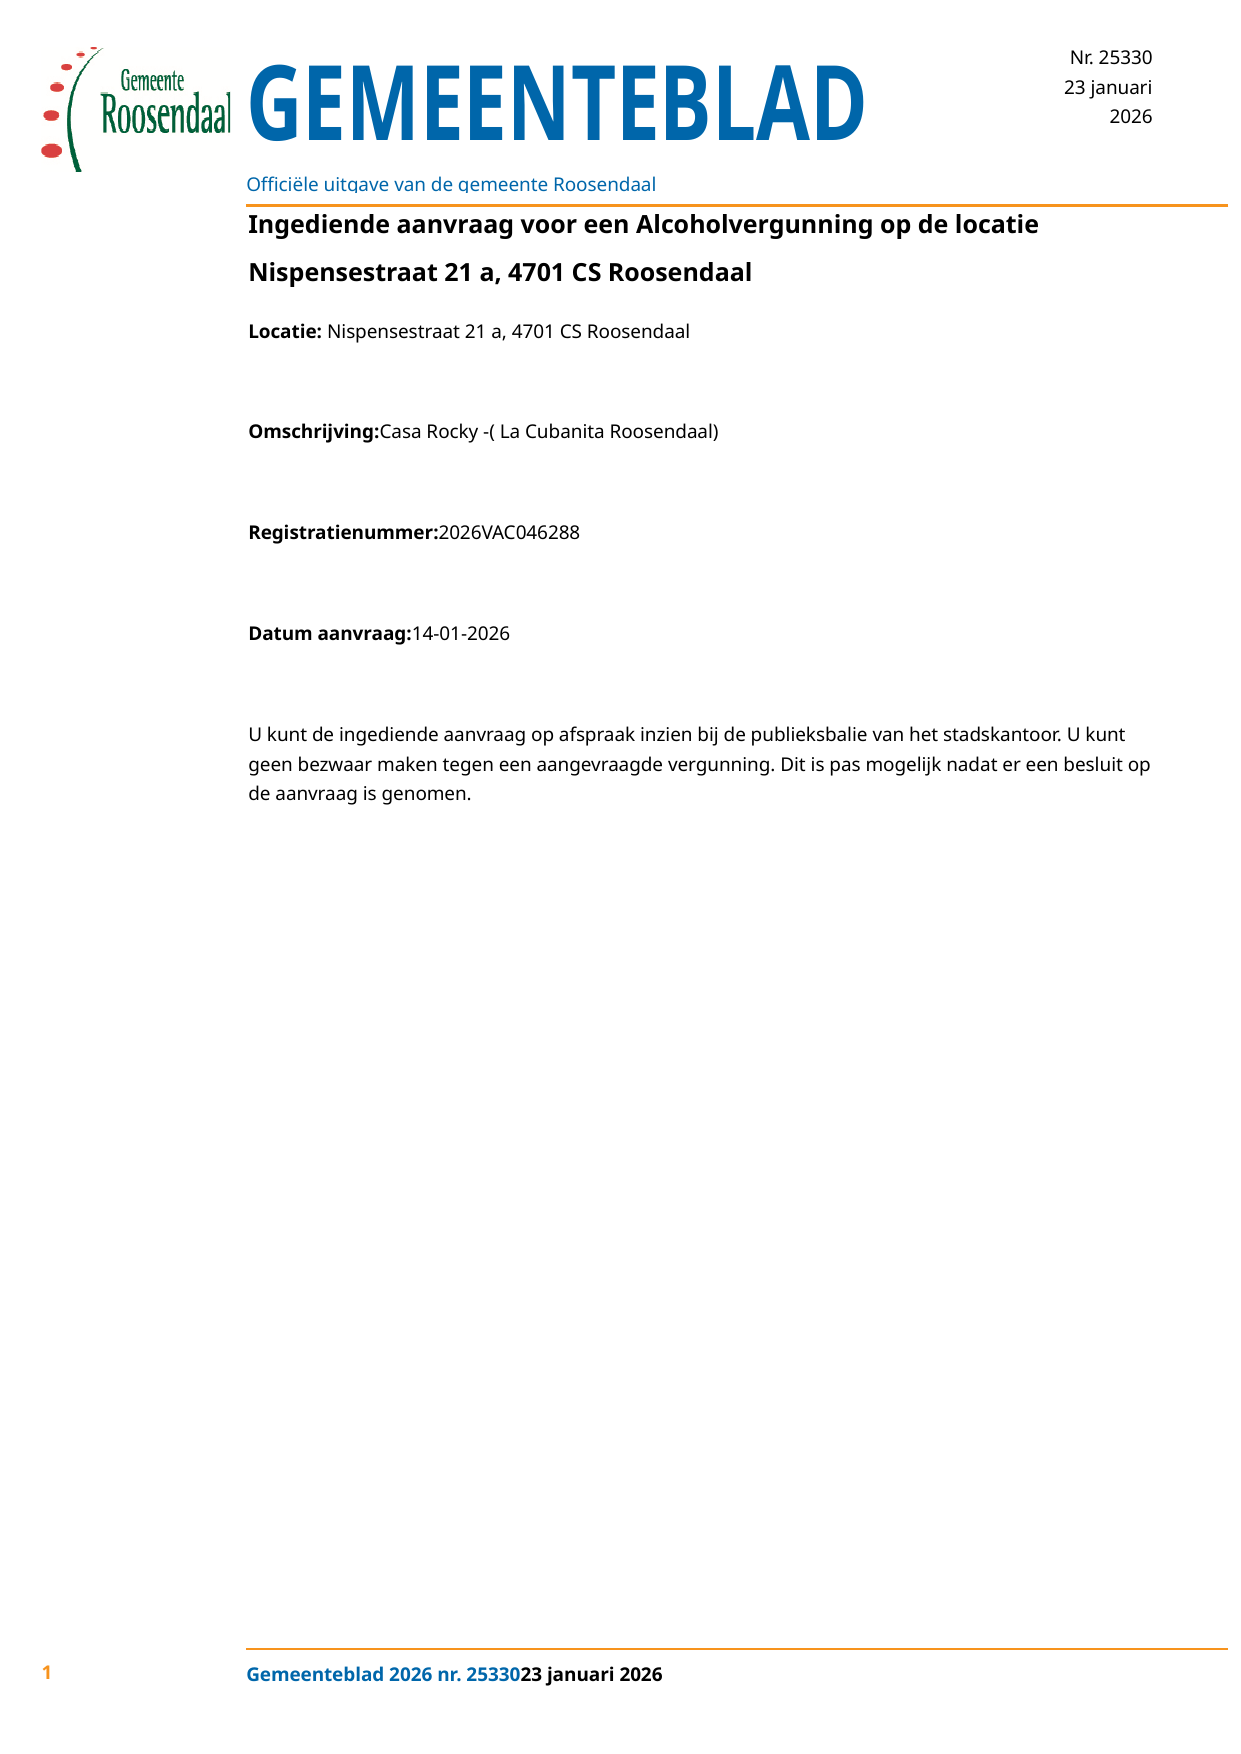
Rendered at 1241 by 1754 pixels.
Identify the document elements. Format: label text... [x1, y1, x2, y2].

text Ingediende aanvraag voor een Alcoholvergunning op de locatie Nispensestraat 21 a, 4701 CS Roosendaal [248, 207, 1152, 288]
text U kunt de ingediende aanvraag op afspraak inzien bij de publieksbalie van het stadskantoor. U kunt geen bezwaar maken tegen een aangevraagde vergunning. Dit is pas mogelijk nadat er een besluit op de aanvraag is genomen. [248, 721, 1152, 806]
picture [41, 47, 231, 172]
text Locatie: Nispensestraat 21 a, 4701 CS Roosendaal [248, 318, 1152, 344]
text Datum aanvraag:14-01-2026 [248, 620, 1152, 646]
text Omschrijving:Casa Rocky -( La Cubanita Roosendaal) [248, 419, 1152, 444]
text Registratienummer:2026VAC046288 [248, 519, 1152, 545]
